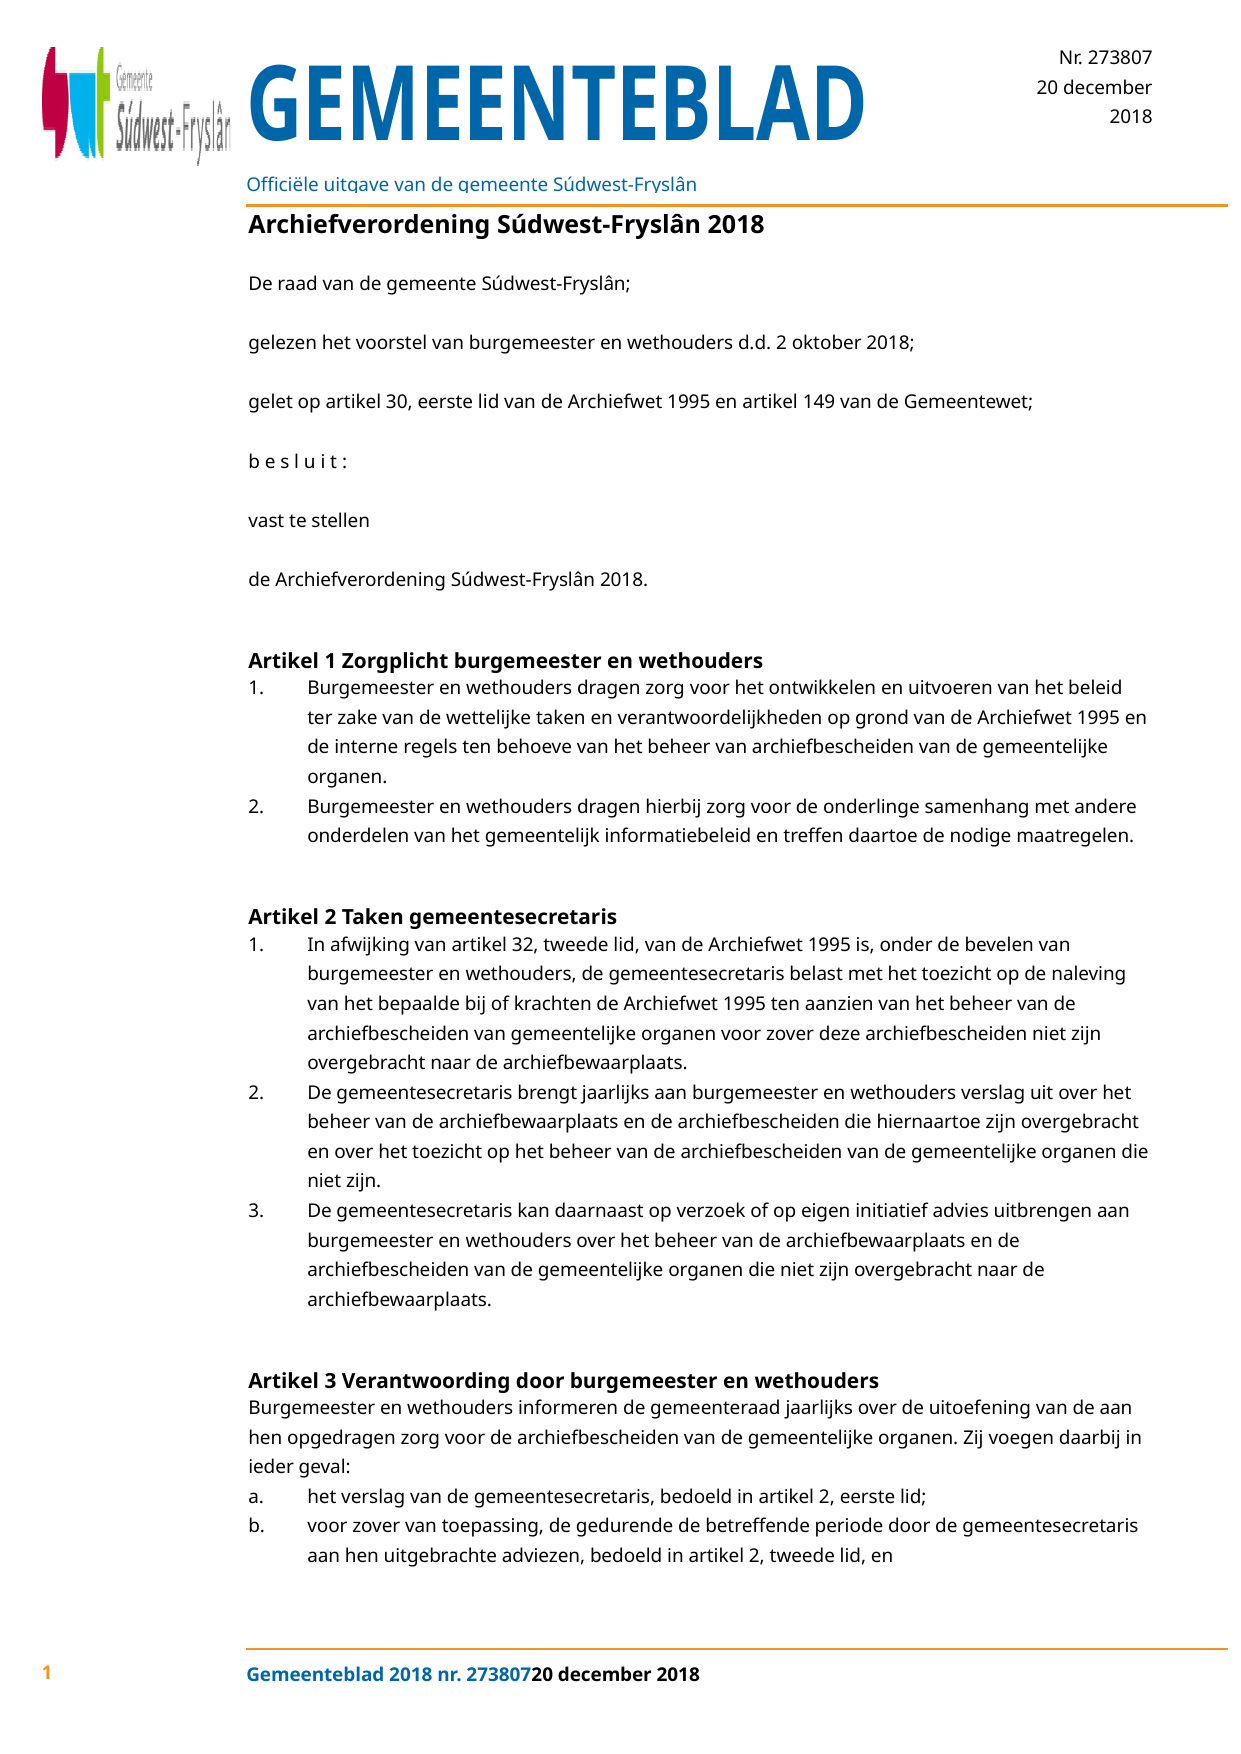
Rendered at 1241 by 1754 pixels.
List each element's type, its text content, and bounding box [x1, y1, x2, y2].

text Artikel 1 Zorgplicht burgemeester en wethouders [248, 646, 1152, 674]
picture [41, 47, 231, 172]
list voor zover van toepassing, de gedurende de betreffende periode door de gemeentesecretaris aan hen uitgebrachte adviezen, bedoeld in artikel 2, tweede lid, en [248, 1513, 1152, 1568]
text De raad van de gemeente Súdwest-Fryslân; [248, 270, 1152, 296]
text de Archiefverordening Súdwest-Fryslân 2018. [248, 566, 1152, 592]
text gelezen het voorstel van burgemeester en wethouders d.d. 2 oktober 2018; [248, 329, 1152, 355]
text Artikel 2 Taken gemeentesecretaris [248, 902, 1152, 931]
list De gemeentesecretaris kan daarnaast op verzoek of op eigen initiatief advies uitbrengen aan burgemeester en wethouders over het beheer van de archiefbewaarplaats en de archiefbescheiden van de gemeentelijke organen die niet zijn overgebracht naar de archiefbewaarplaats. [248, 1197, 1152, 1312]
text vast te stellen [248, 507, 1152, 533]
list het verslag van de gemeentesecretaris, bedoeld in artikel 2, eerste lid; [248, 1483, 1152, 1509]
text Archiefverordening Súdwest-Fryslân 2018 [248, 207, 1152, 241]
list In afwijking van artikel 32, tweede lid, van de Archiefwet 1995 is, onder de bevelen van burgemeester en wethouders, de gemeentesecretaris belast met het toezicht op de naleving van het bepaalde bij of krachten de Archiefwet 1995 ten aanzien van het beheer van de archiefbescheiden van gemeentelijke organen voor zover deze archiefbescheiden niet zijn overgebracht naar de archiefbewaarplaats. [248, 931, 1152, 1075]
text gelet op artikel 30, eerste lid van de Archiefwet 1995 en artikel 149 van de Gemeentewet; [248, 389, 1152, 414]
text Burgemeester en wethouders informeren de gemeenteraad jaarlijks over de uitoefening van de aan hen opgedragen zorg voor de archiefbescheiden van de gemeentelijke organen. Zij voegen daarbij in ieder geval: [248, 1394, 1152, 1479]
list De gemeentesecretaris brengt jaarlijks aan burgemeester en wethouders verslag uit over het beheer van de archiefbewaarplaats en de archiefbescheiden die hiernaartoe zijn overgebracht en over het toezicht op het beheer van de archiefbescheiden van de gemeentelijke organen die niet zijn. [248, 1079, 1152, 1193]
list Burgemeester en wethouders dragen hierbij zorg voor de onderlinge samenhang met andere onderdelen van het gemeentelijk informatiebeleid en treffen daartoe de nodige maatregelen. [248, 793, 1152, 848]
text b e s l u i t : [248, 448, 1152, 473]
text Artikel 3 Verantwoording door burgemeester en wethouders [248, 1366, 1152, 1394]
list Burgemeester en wethouders dragen zorg voor het ontwikkelen en uitvoeren van het beleid ter zake van de wettelijke taken en verantwoordelijkheden op grond van de Archiefwet 1995 en de interne regels ten behoeve van het beheer van archiefbescheiden van de gemeentelijke organen. [248, 674, 1152, 789]
